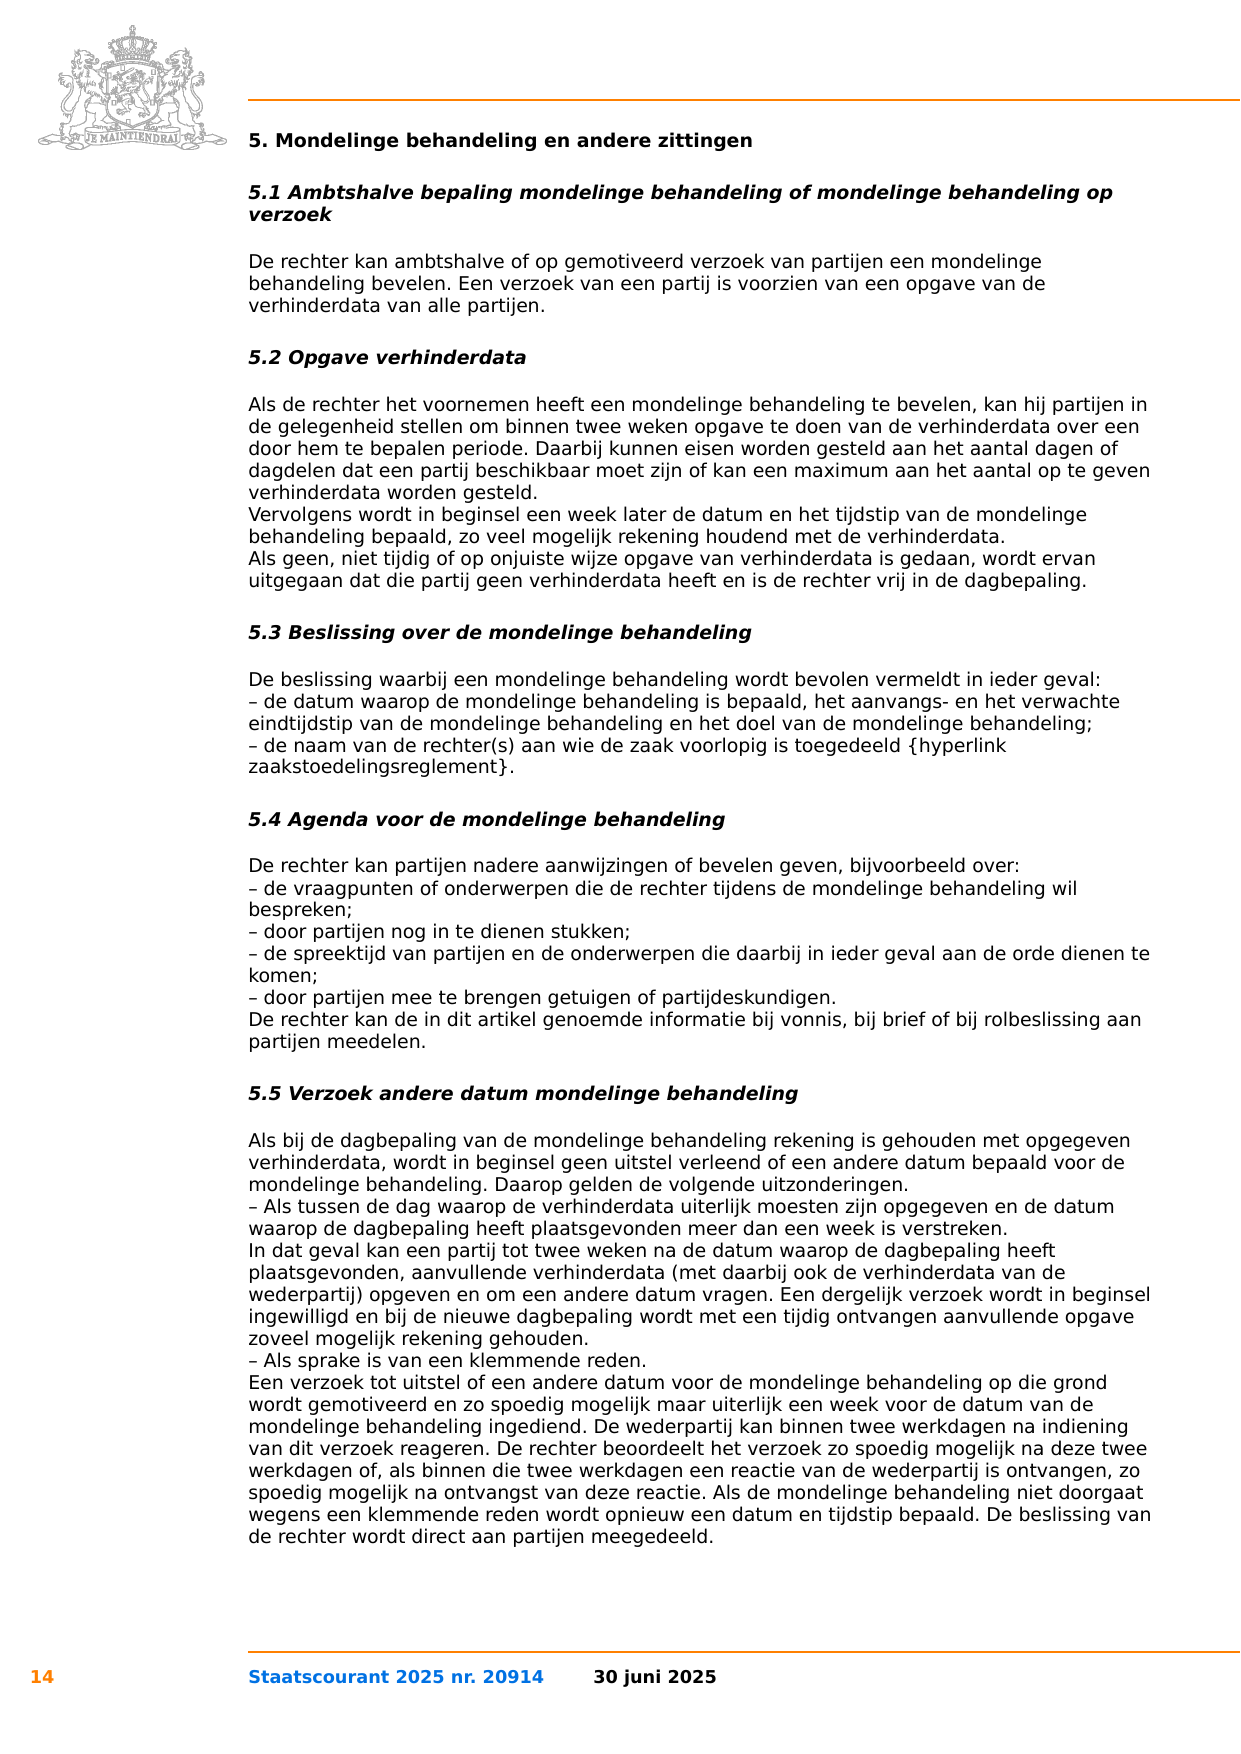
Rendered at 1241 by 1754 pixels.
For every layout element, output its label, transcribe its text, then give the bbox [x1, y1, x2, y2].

text Vervolgens wordt in beginsel een week later de datum en het tijdstip van de mondelinge behandeling bepaald, zo veel mogelijk rekening houdend met de verhinderdata. [248, 504, 1163, 548]
subtitle 5.3 Beslissing over de mondelinge behandeling [248, 622, 1163, 643]
text – door partijen nog in te dienen stukken; [248, 921, 1163, 943]
subtitle 5. Mondelinge behandeling en andere zittingen [248, 130, 1163, 152]
text – Als sprake is van een klemmende reden. [248, 1350, 1163, 1372]
text De beslissing waarbij een mondelinge behandeling wordt bevolen vermeldt in ieder geval: [248, 668, 1163, 691]
text De rechter kan de in dit artikel genoemde informatie bij vonnis, bij brief of bij rolbeslissing aan partijen meedelen. [248, 1009, 1163, 1053]
subtitle 5.4 Agenda voor de mondelinge behandeling [248, 808, 1163, 830]
text – de spreektijd van partijen en de onderwerpen die daarbij in ieder geval aan de orde dienen te komen; [248, 943, 1163, 987]
text Als bij de dagbepaling van de mondelinge behandeling rekening is gehouden met opgegeven verhinderdata, wordt in beginsel geen uitstel verleend of een andere datum bepaald voor de mondelinge behandeling. Daarop gelden de volgende uitzonderingen. [248, 1130, 1163, 1196]
subtitle 5.2 Opgave verhinderdata [248, 347, 1163, 369]
text – de vraagpunten of onderwerpen die de rechter tijdens de mondelinge behandeling wil bespreken; [248, 877, 1163, 921]
text – de naam van de rechter(s) aan wie de zaak voorlopig is toegedeeld {hyperlink zaakstoedelingsreglement}. [248, 734, 1163, 778]
picture [38, 25, 227, 150]
text – door partijen mee te brengen getuigen of partijdeskundigen. [248, 987, 1163, 1009]
text De rechter kan ambtshalve of op gemotiveerd verzoek van partijen een mondelinge behandeling bevelen. Een verzoek van een partij is voorzien van een opgave van de verhinderdata van alle partijen. [248, 251, 1163, 317]
text – de datum waarop de mondelinge behandeling is bepaald, het aanvangs- en het verwachte eindtijdstip van de mondelinge behandeling en het doel van de mondelinge behandeling; [248, 691, 1163, 734]
subtitle 5.1 Ambtshalve bepaling mondelinge behandeling of mondelinge behandeling op verzoek [248, 182, 1163, 226]
text Als geen, niet tijdig of op onjuiste wijze opgave van verhinderdata is gedaan, wordt ervan uitgegaan dat die partij geen verhinderdata heeft en is de rechter vrij in de dagbepaling. [248, 548, 1163, 592]
text In dat geval kan een partij tot twee weken na de datum waarop de dagbepaling heeft plaatsgevonden, aanvullende verhinderdata (met daarbij ook de verhinderdata van de wederpartij) opgeven en om een andere datum vragen. Een dergelijk verzoek wordt in beginsel ingewilligd en bij de nieuwe dagbepaling wordt met een tijdig ontvangen aanvullende opgave zoveel mogelijk rekening gehouden. [248, 1240, 1163, 1350]
text – Als tussen de dag waarop de verhinderdata uiterlijk moesten zijn opgegeven en de datum waarop de dagbepaling heeft plaatsgevonden meer dan een week is verstreken. [248, 1196, 1163, 1240]
text De rechter kan partijen nadere aanwijzingen of bevelen geven, bijvoorbeeld over: [248, 855, 1163, 877]
subtitle 5.5 Verzoek andere datum mondelinge behandeling [248, 1083, 1163, 1105]
text Als de rechter het voornemen heeft een mondelinge behandeling te bevelen, kan hij partijen in de gelegenheid stellen om binnen twee weken opgave te doen van de verhinderdata over een door hem te bepalen periode. Daarbij kunnen eisen worden gesteld aan het aantal dagen of dagdelen dat een partij beschikbaar moet zijn of kan een maximum aan het aantal op te geven verhinderdata worden gesteld. [248, 394, 1163, 504]
text Een verzoek tot uitstel of een andere datum voor de mondelinge behandeling op die grond wordt gemotiveerd en zo spoedig mogelijk maar uiterlijk een week voor de datum van de mondelinge behandeling ingediend. De wederpartij kan binnen twee werkdagen na indiening van dit verzoek reageren. De rechter beoordeelt het verzoek zo spoedig mogelijk na deze twee werkdagen of, als binnen die twee werkdagen een reactie van de wederpartij is ontvangen, zo spoedig mogelijk na ontvangst van deze reactie. Als de mondelinge behandeling niet doorgaat wegens een klemmende reden wordt opnieuw een datum en tijdstip bepaald. De beslissing van de rechter wordt direct aan partijen meegedeeld. [248, 1372, 1163, 1548]
